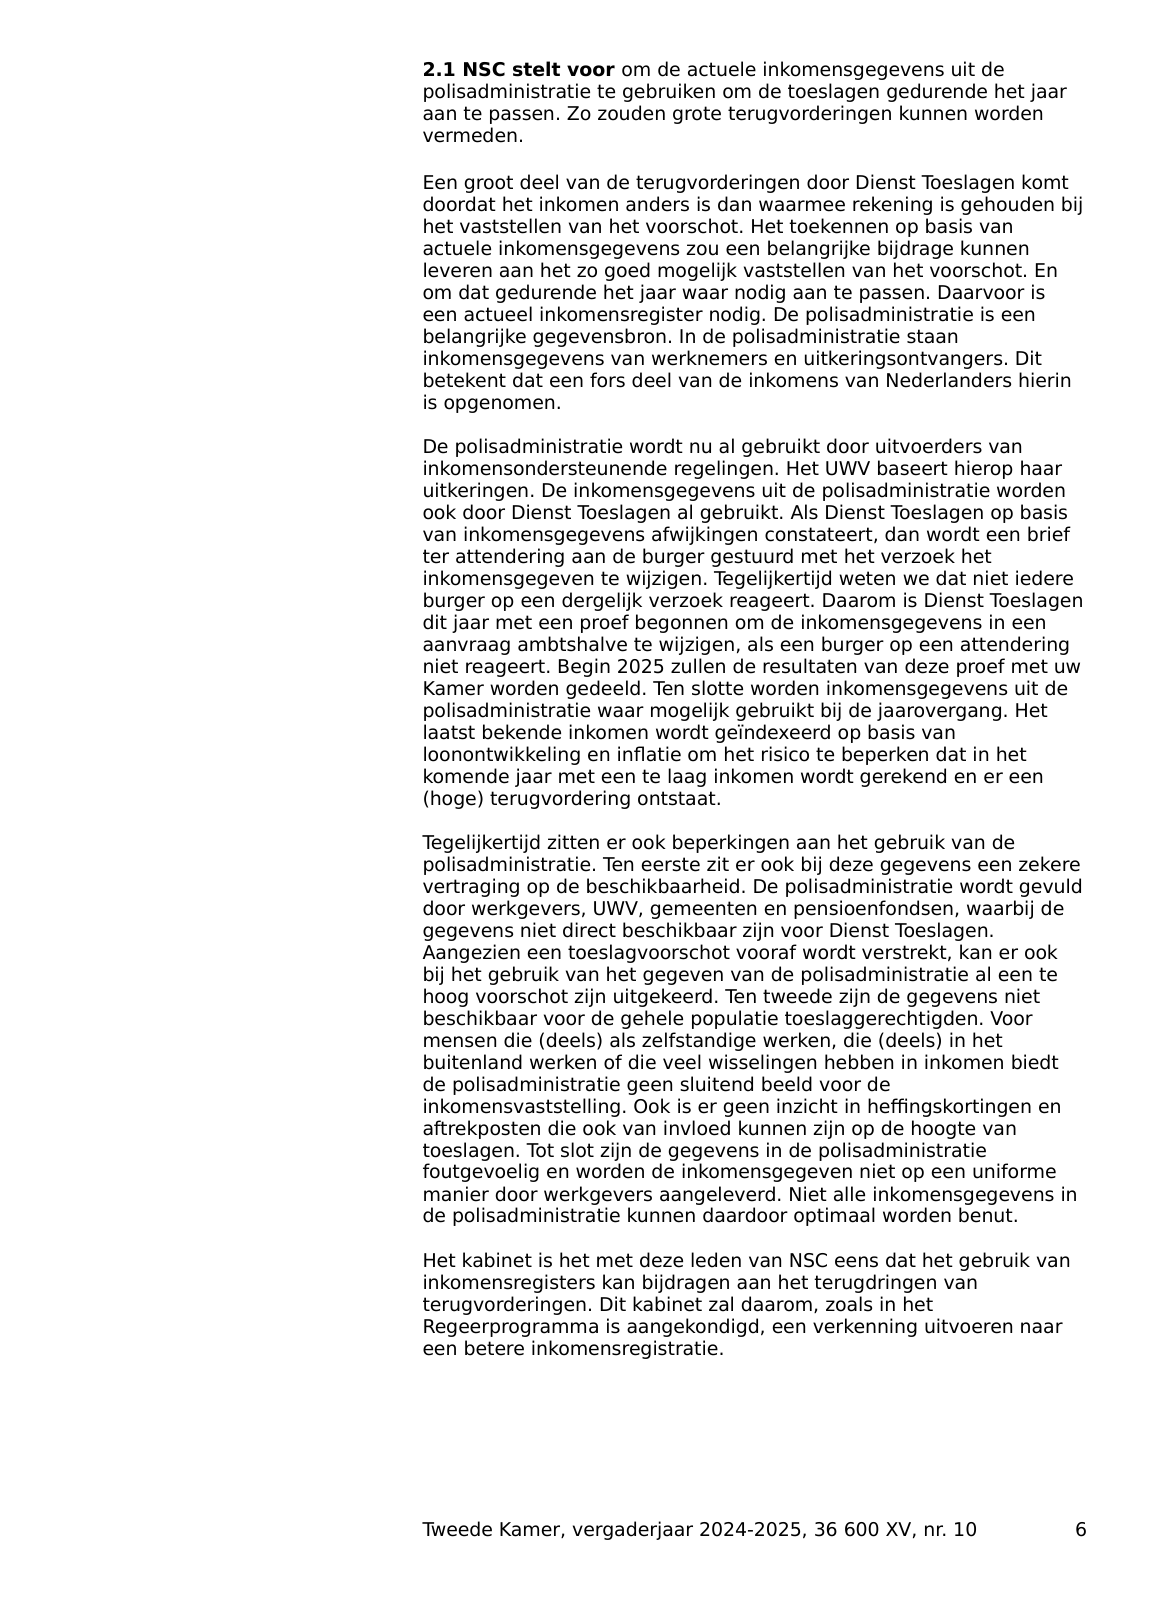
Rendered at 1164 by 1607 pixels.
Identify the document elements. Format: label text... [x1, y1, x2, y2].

text De polisadministratie wordt nu al gebruikt door uitvoerders van inkomensondersteunende regelingen. Het UWV baseert hierop haar uitkeringen. De inkomensgegevens uit de polisadministratie worden ook door Dienst Toeslagen al gebruikt. Als Dienst Toeslagen op basis van inkomensgegevens afwijkingen constateert, dan wordt een brief ter attendering aan de burger gestuurd met het verzoek het inkomensgegeven te wijzigen. Tegelijkertijd weten we dat niet iedere burger op een dergelijk verzoek reageert. Daarom is Dienst Toeslagen dit jaar met een proef begonnen om de inkomensgegevens in een aanvraag ambtshalve te wijzigen, als een burger op een attendering niet reageert. Begin 2025 zullen de resultaten van deze proef met uw Kamer worden gedeeld. Ten slotte worden inkomensgegevens uit de polisadministratie waar mogelijk gebruikt bij de jaarovergang. Het laatst bekende inkomen wordt geïndexeerd op basis van loonontwikkeling en inflatie om het risico te beperken dat in het komende jaar met een te laag inkomen wordt gerekend en er een (hoge) terugvordering ontstaat. [422, 436, 1087, 809]
text Tegelijkertijd zitten er ook beperkingen aan het gebruik van de polisadministratie. Ten eerste zit er ook bij deze gegevens een zekere vertraging op de beschikbaarheid. De polisadministratie wordt gevuld door werkgevers, UWV, gemeenten en pensioenfondsen, waarbij de gegevens niet direct beschikbaar zijn voor Dienst Toeslagen. Aangezien een toeslagvoorschot vooraf wordt verstrekt, kan er ook bij het gebruik van het gegeven van de polisadministratie al een te hoog voorschot zijn uitgekeerd. Ten tweede zijn de gegevens niet beschikbaar voor de gehele populatie toeslaggerechtigden. Voor mensen die (deels) als zelfstandige werken, die (deels) in het buitenland werken of die veel wisselingen hebben in inkomen biedt de polisadministratie geen sluitend beeld voor de inkomensvaststelling. Ook is er geen inzicht in heffingskortingen en aftrekposten die ook van invloed kunnen zijn op de hoogte van toeslagen. Tot slot zijn de gegevens in de polisadministratie foutgevoelig en worden de inkomensgegeven niet op een uniforme manier door werkgevers aangeleverd. Niet alle inkomensgegevens in de polisadministratie kunnen daardoor optimaal worden benut. [422, 832, 1087, 1227]
text Het kabinet is het met deze leden van NSC eens dat het gebruik van inkomensregisters kan bijdragen aan het terugdringen van terugvorderingen. Dit kabinet zal daarom, zoals in het Regeerprogramma is aangekondigd, een verkenning uitvoeren naar een betere inkomensregistratie. [422, 1249, 1087, 1359]
subtitle 2.1 NSC stelt voor om de actuele inkomensgegevens uit de polisadministratie te gebruiken om de toeslagen gedurende het jaar aan te passen. Zo zouden grote terugvorderingen kunnen worden vermeden. [422, 59, 1087, 147]
text Een groot deel van de terugvorderingen door Dienst Toeslagen komt doordat het inkomen anders is dan waarmee rekening is gehouden bij het vaststellen van het voorschot. Het toekennen op basis van actuele inkomensgegevens zou een belangrijke bijdrage kunnen leveren aan het zo goed mogelijk vaststellen van het voorschot. En om dat gedurende het jaar waar nodig aan te passen. Daarvoor is een actueel inkomensregister nodig. De polisadministratie is een belangrijke gegevensbron. In de polisadministratie staan inkomensgegevens van werknemers en uitkeringsontvangers. Dit betekent dat een fors deel van de inkomens van Nederlanders hierin is opgenomen. [422, 172, 1087, 414]
